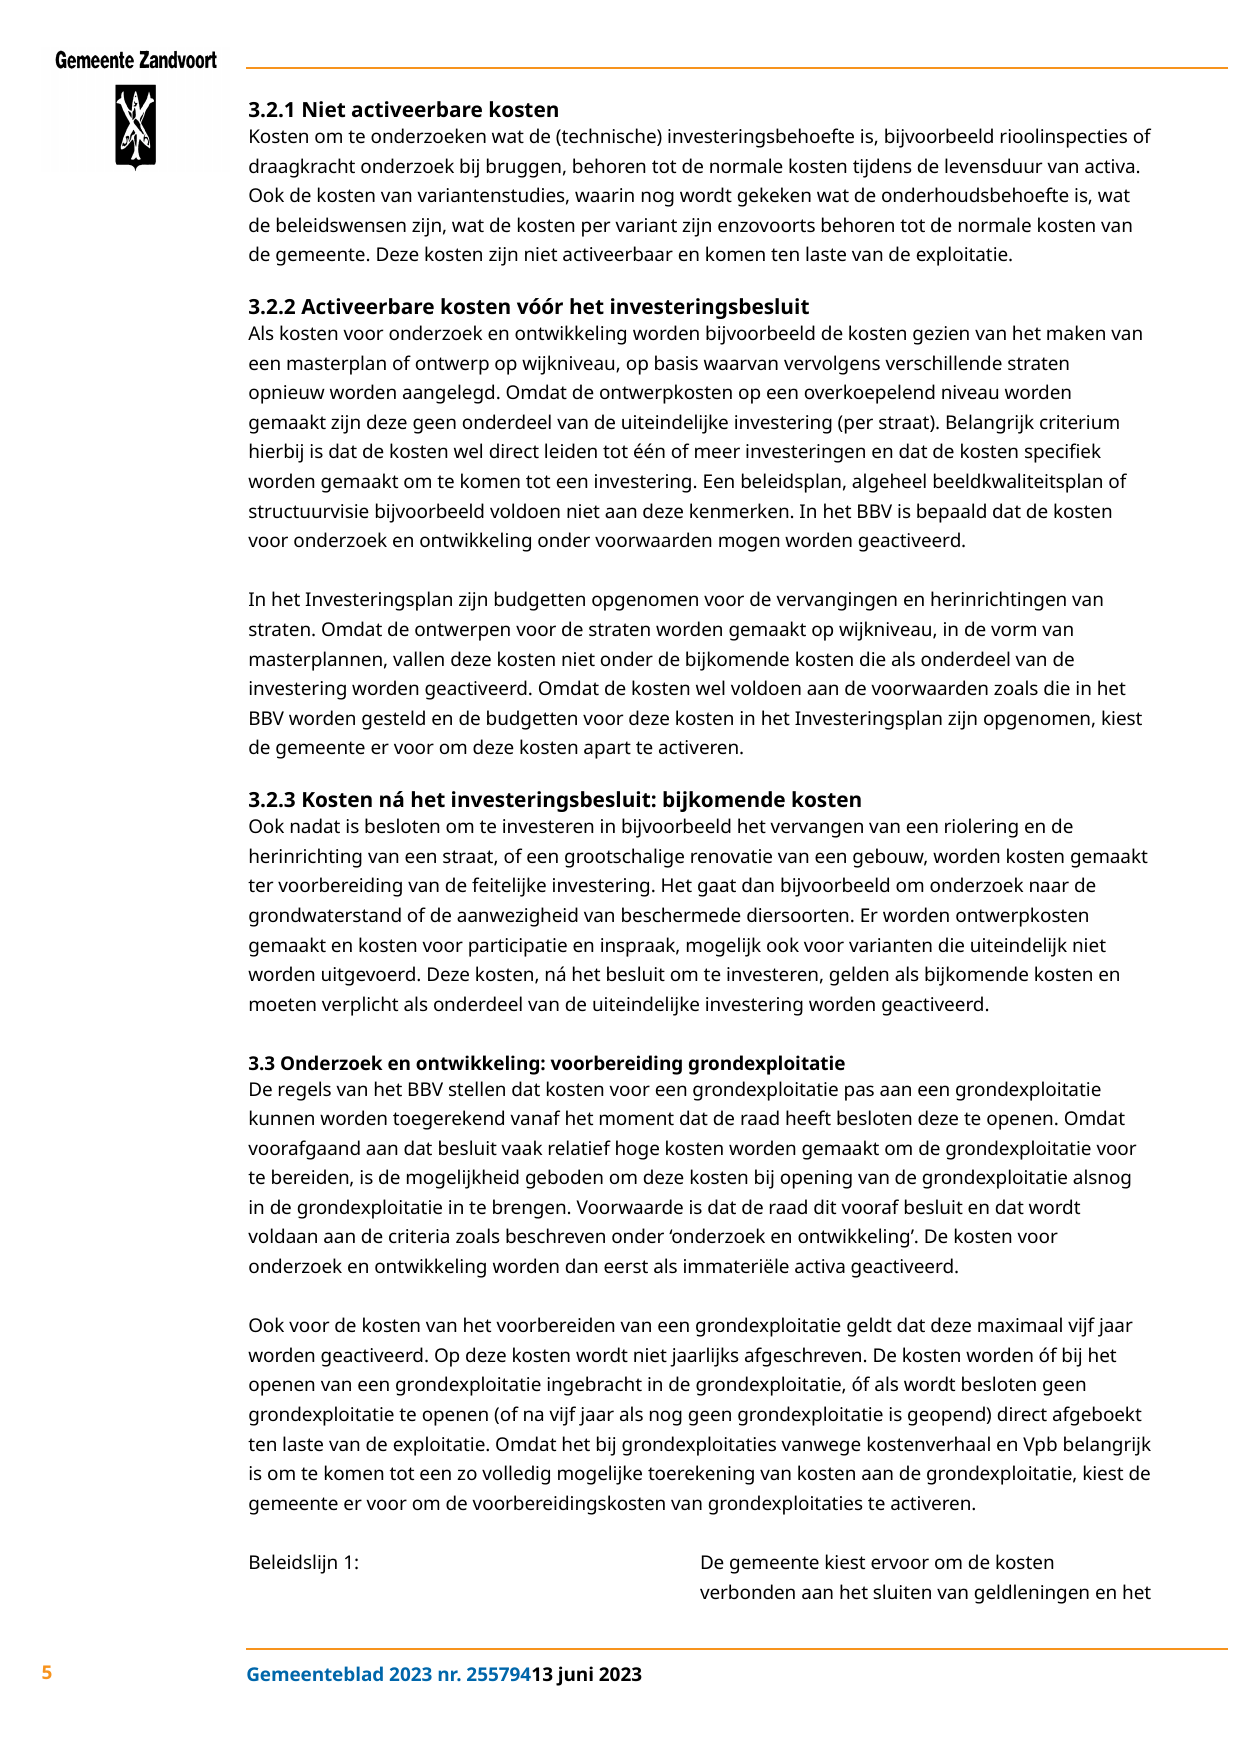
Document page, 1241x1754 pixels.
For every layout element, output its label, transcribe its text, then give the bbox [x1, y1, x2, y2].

text 3.2.2 Activeerbare kosten vóór het investeringsbesluit [248, 292, 1152, 320]
text Ook nadat is besloten om te investeren in bijvoorbeeld het vervangen van een riolering en de herinrichting van een straat, of een grootschalige renovatie van een gebouw, worden kosten gemaakt ter voorbereiding van de feitelijke investering. Het gaat dan bijvoorbeeld om onderzoek naar de grondwaterstand of de aanwezigheid van beschermede diersoorten. Er worden ontwerpkosten gemaakt en kosten voor participatie en inspraak, mogelijk ook voor varianten die uiteindelijk niet worden uitgevoerd. Deze kosten, ná het besluit om te investeren, gelden als bijkomende kosten en moeten verplicht als onderdeel van de uiteindelijke investering worden geactiveerd. [248, 813, 1152, 1017]
text 3.2.3 Kosten ná het investeringsbesluit: bijkomende kosten [248, 785, 1152, 813]
text Kosten om te onderzoeken wat de (technische) investeringsbehoefte is, bijvoorbeeld rioolinspecties of draagkracht onderzoek bij bruggen, behoren tot de normale kosten tijdens de levensduur van activa. Ook de kosten van variantenstudies, waarin nog wordt gekeken wat de onderhoudsbehoefte is, wat de beleidswensen zijn, wat de kosten per variant zijn enzovoorts behoren tot de normale kosten van de gemeente. Deze kosten zijn niet activeerbaar en komen ten laste van de exploitatie. [248, 123, 1152, 267]
text Ook voor de kosten van het voorbereiden van een grondexploitatie geldt dat deze maximaal vijf jaar worden geactiveerd. Op deze kosten wordt niet jaarlijks afgeschreven. De kosten worden óf bij het openen van een grondexploitatie ingebracht in de grondexploitatie, óf als wordt besloten geen grondexploitatie te openen (of na vijf jaar als nog geen grondexploitatie is geopend) direct afgeboekt ten laste van de exploitatie. Omdat het bij grondexploitaties vanwege kostenverhaal en Vpb belangrijk is om te komen tot een zo volledig mogelijke toerekening van kosten aan de grondexploitatie, kiest de gemeente er voor om de voorbereidingskosten van grondexploitaties te activeren. [248, 1312, 1152, 1516]
picture [41, 47, 231, 172]
table_header Beleidslijn 1: [248, 1549, 700, 1604]
table_header De gemeente kiest ervoor om de kosten verbonden aan het sluiten van geldleningen en het [700, 1549, 1152, 1604]
text 3.2.1 Niet activeerbare kosten [248, 95, 1152, 123]
text Als kosten voor onderzoek en ontwikkeling worden bijvoorbeeld de kosten gezien van het maken van een masterplan of ontwerp op wijkniveau, op basis waarvan vervolgens verschillende straten opnieuw worden aangelegd. Omdat de ontwerpkosten op een overkoepelend niveau worden gemaakt zijn deze geen onderdeel van de uiteindelijke investering (per straat). Belangrijk criterium hierbij is dat de kosten wel direct leiden tot één of meer investeringen en dat de kosten specifiek worden gemaakt om te komen tot een investering. Een beleidsplan, algeheel beeldkwaliteitsplan of structuurvisie bijvoorbeeld voldoen niet aan deze kenmerken. In het BBV is bepaald dat de kosten voor onderzoek en ontwikkeling onder voorwaarden mogen worden geactiveerd. [248, 320, 1152, 553]
text De regels van het BBV stellen dat kosten voor een grondexploitatie pas aan een grondexploitatie kunnen worden toegerekend vanaf het moment dat de raad heeft besloten deze te openen. Omdat voorafgaand aan dat besluit vaak relatief hoge kosten worden gemaakt om de grondexploitatie voor te bereiden, is de mogelijkheid geboden om deze kosten bij opening van de grondexploitatie alsnog in de grondexploitatie in te brengen. Voorwaarde is dat de raad dit vooraf besluit en dat wordt voldaan aan de criteria zoals beschreven onder ‘onderzoek en ontwikkeling’. De kosten voor onderzoek en ontwikkeling worden dan eerst als immateriële activa geactiveerd. [248, 1076, 1152, 1279]
text 3.3 Onderzoek en ontwikkeling: voorbereiding grondexploitatie [248, 1050, 1152, 1076]
text In het Investeringsplan zijn budgetten opgenomen voor de vervangingen en herinrichtingen van straten. Omdat de ontwerpen voor de straten worden gemaakt op wijkniveau, in de vorm van masterplannen, vallen deze kosten niet onder de bijkomende kosten die als onderdeel van de investering worden geactiveerd. Omdat de kosten wel voldoen aan de voorwaarden zoals die in het BBV worden gesteld en de budgetten voor deze kosten in het Investeringsplan zijn opgenomen, kiest de gemeente er voor om deze kosten apart te activeren. [248, 587, 1152, 760]
